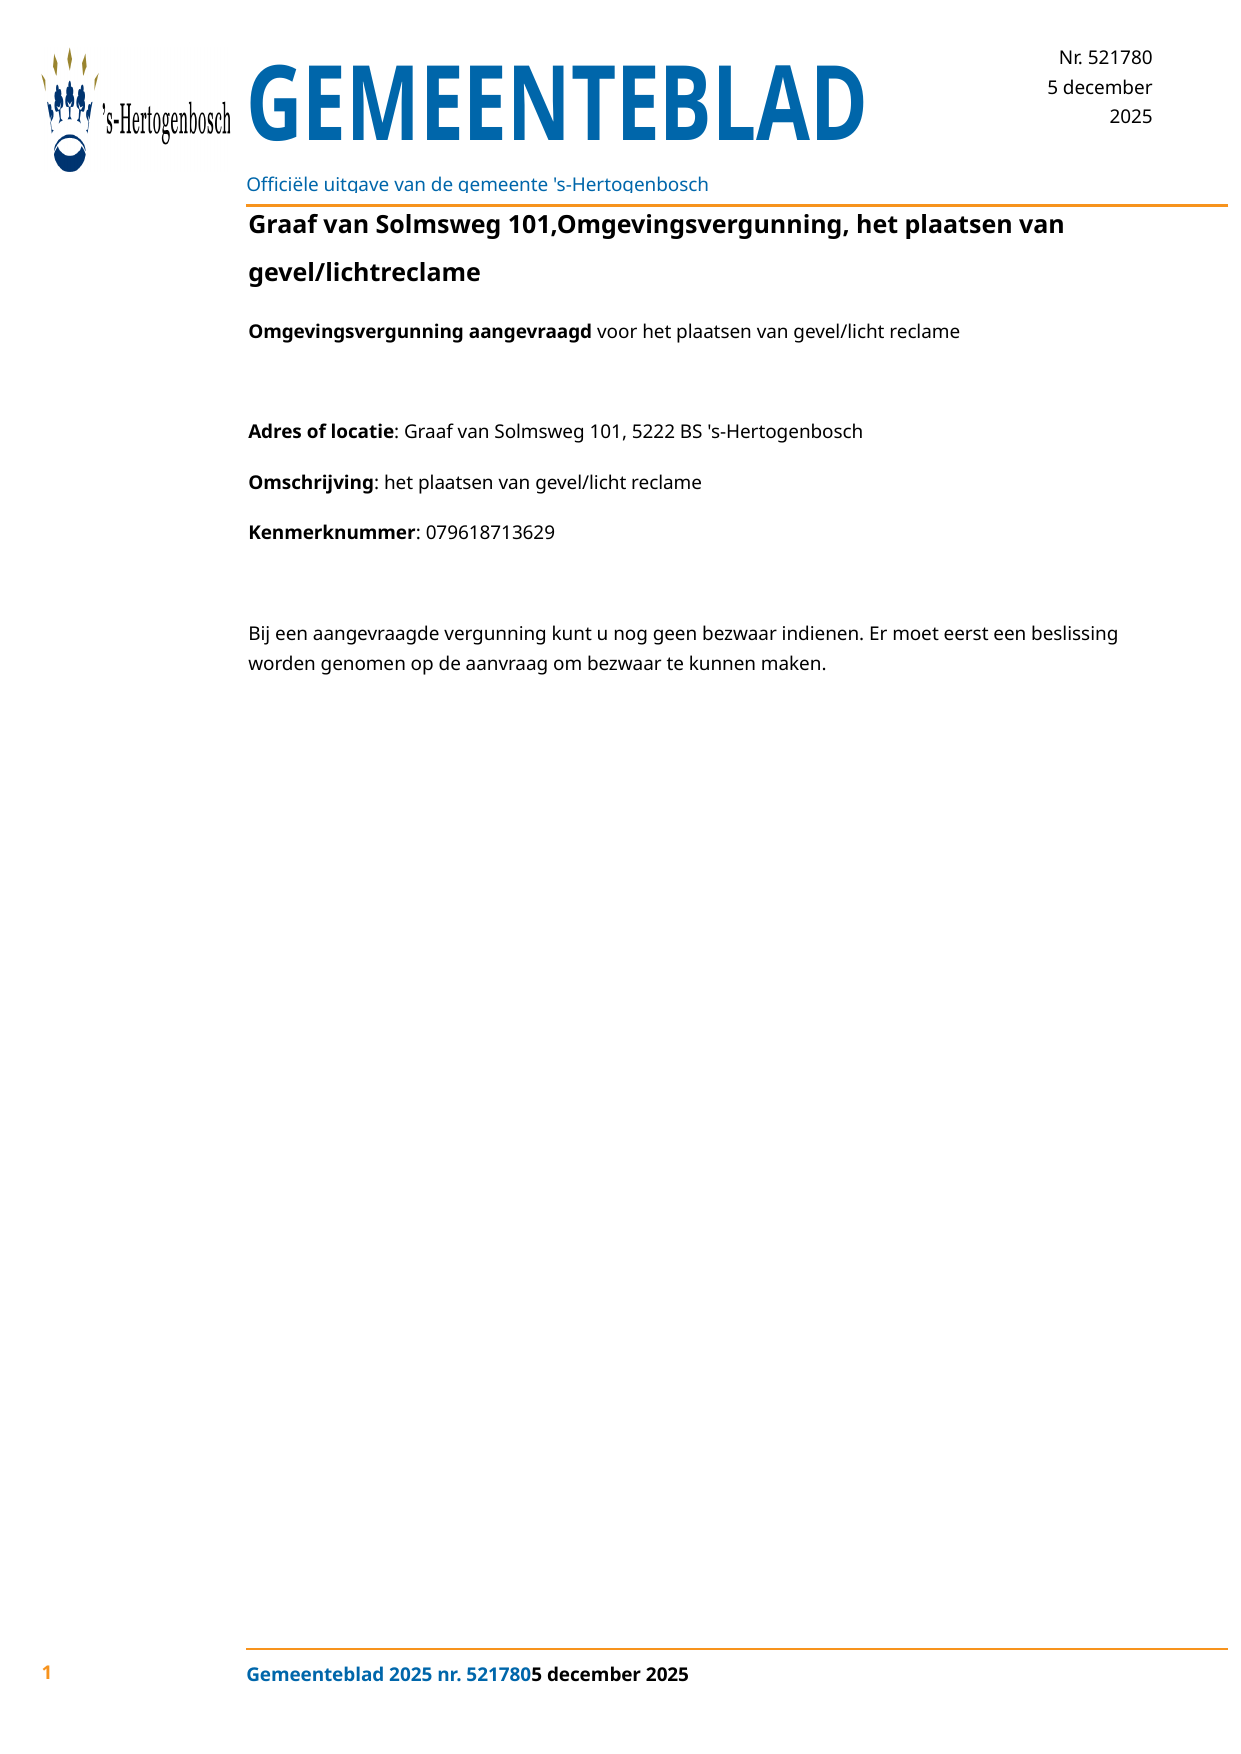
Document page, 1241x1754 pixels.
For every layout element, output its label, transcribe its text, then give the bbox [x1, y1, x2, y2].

text Adres of locatie: Graaf van Solmsweg 101, 5222 BS 's-Hertogenbosch [248, 419, 1152, 444]
text Graaf van Solmsweg 101,Omgevingsvergunning, het plaatsen van gevel/lichtreclame [248, 207, 1152, 288]
text Bij een aangevraagde vergunning kunt u nog geen bezwaar indienen. Er moet eerst een beslissing worden genomen op de aanvraag om bezwaar te kunnen maken. [248, 620, 1152, 676]
text Omschrijving: het plaatsen van gevel/licht reclame [248, 469, 1152, 495]
text Kenmerknummer: 079618713629 [248, 519, 1152, 545]
picture [41, 47, 231, 172]
text Omgevingsvergunning aangevraagd voor het plaatsen van gevel/licht reclame [248, 318, 1152, 344]
